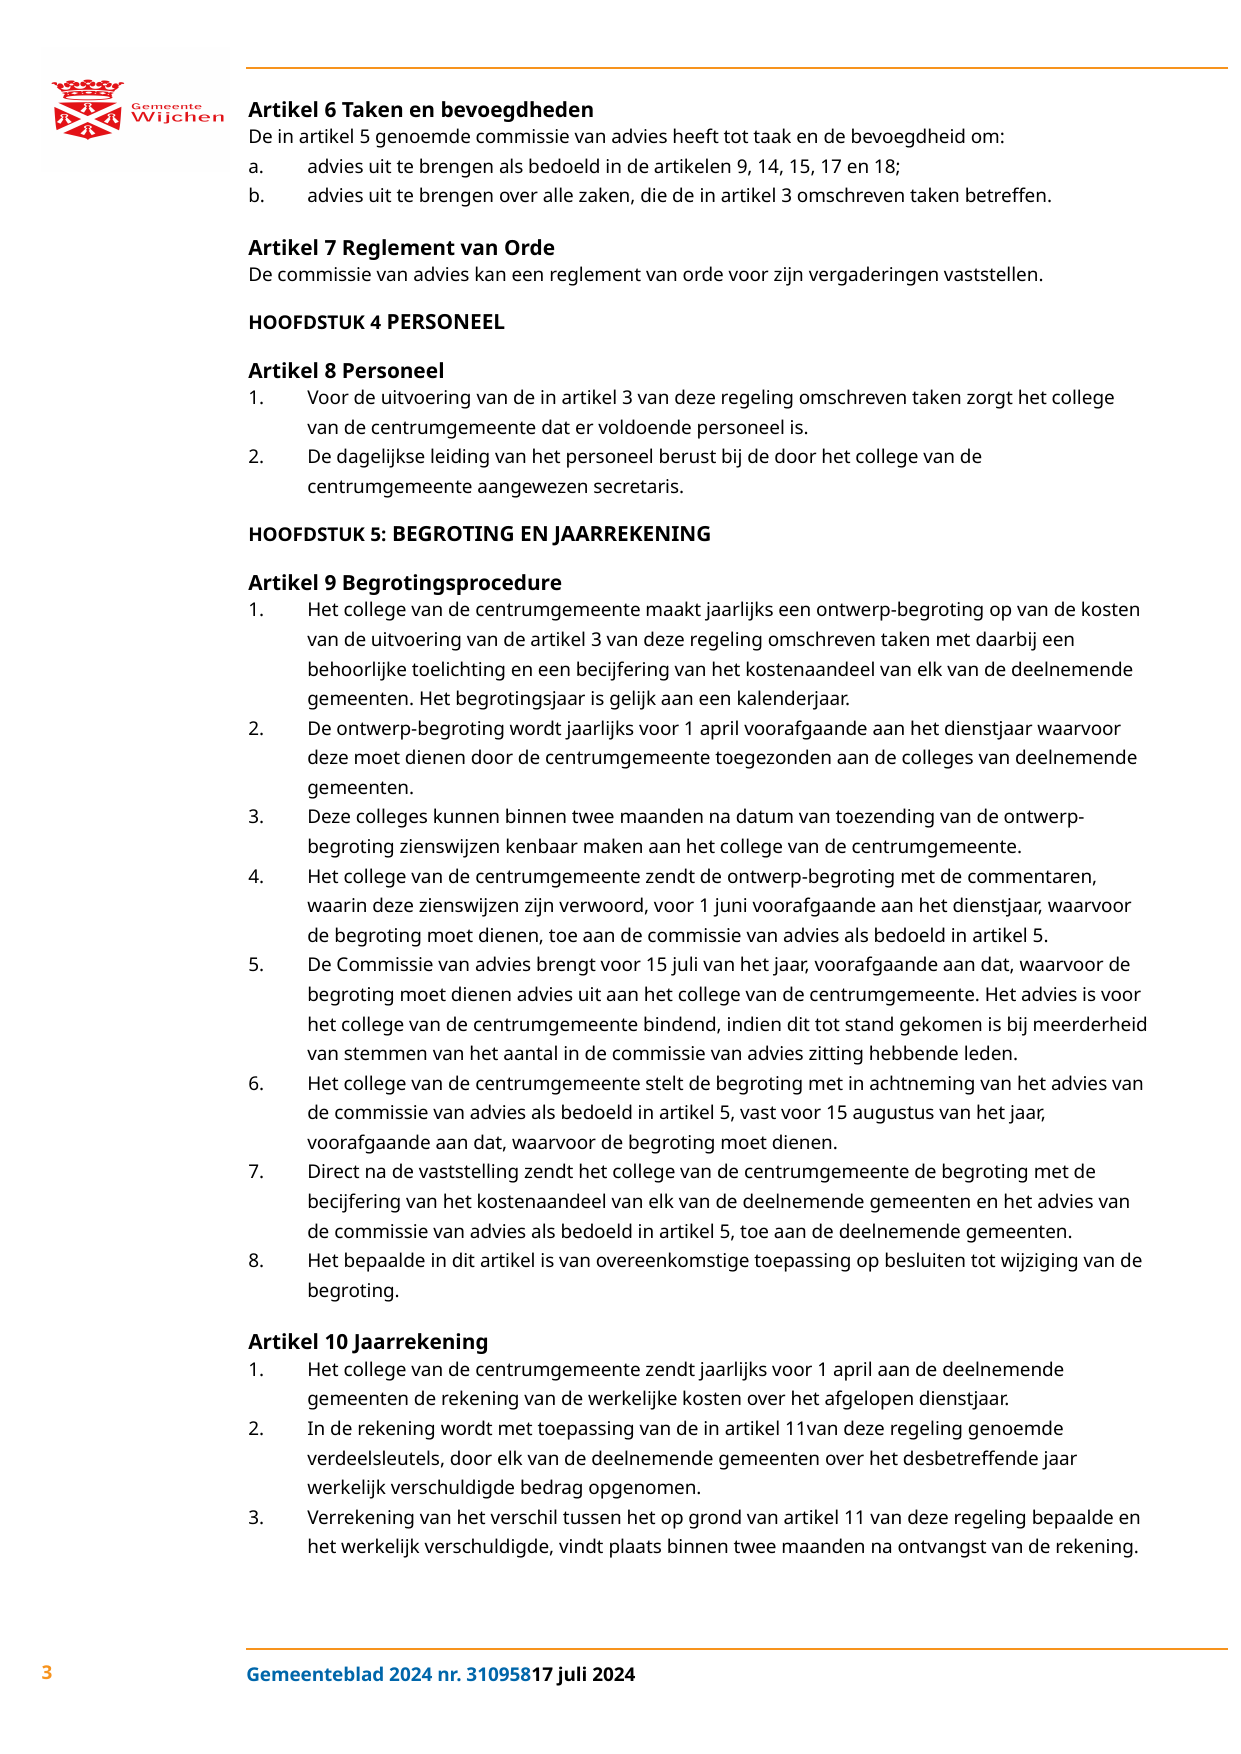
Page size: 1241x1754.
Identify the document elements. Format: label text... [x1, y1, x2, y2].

text De in artikel 5 genoemde commissie van advies heeft tot taak en de bevoegdheid om: [248, 123, 1152, 149]
list advies uit te brengen als bedoeld in de artikelen 9, 14, 15, 17 en 18; [248, 153, 1152, 178]
list Het college van de centrumgemeente maakt jaarlijks een ontwerp-begroting op van de kosten van de uitvoering van de artikel 3 van deze regeling omschreven taken met daarbij een behoorlijke toelichting en een becijfering van het kostenaandeel van elk van de deelnemende gemeenten. Het begrotingsjaar is gelijk aan een kalenderjaar. [248, 597, 1152, 711]
text Artikel 10 Jaarrekening [248, 1327, 1152, 1356]
list Direct na de vaststelling zendt het college van de centrumgemeente de begroting met de becijfering van het kostenaandeel van elk van de deelnemende gemeenten en het advies van de commissie van advies als bedoeld in artikel 5, toe aan de deelnemende gemeenten. [248, 1159, 1152, 1244]
list advies uit te brengen over alle zaken, die de in artikel 3 omschreven taken betreffen. [248, 182, 1152, 208]
text Artikel 7 Reglement van Orde [248, 233, 1152, 261]
list Verrekening van het verschil tussen het op grond van artikel 11 van deze regeling bepaalde en het werkelijk verschuldigde, vindt plaats binnen twee maanden na ontvangst van de rekening. [248, 1504, 1152, 1559]
picture [41, 47, 231, 172]
list Deze colleges kunnen binnen twee maanden na datum van toezending van de ontwerp-begroting zienswijzen kenbaar maken aan het college van de centrumgemeente. [248, 804, 1152, 859]
text Artikel 6 Taken en bevoegdheden [248, 95, 1152, 123]
list De dagelijkse leiding van het personeel berust bij de door het college van de centrumgemeente aangewezen secretaris. [248, 444, 1152, 499]
text HOOFDSTUK 5: BEGROTING EN JAARREKENING [248, 519, 1152, 547]
list In de rekening wordt met toepassing van de in artikel 11van deze regeling genoemde verdeelsleutels, door elk van de deelnemende gemeenten over het desbetreffende jaar werkelijk verschuldigde bedrag opgenomen. [248, 1415, 1152, 1500]
list Het college van de centrumgemeente stelt de begroting met in achtneming van het advies van de commissie van advies als bedoeld in artikel 5, vast voor 15 augustus van het jaar, voorafgaande aan dat, waarvoor de begroting moet dienen. [248, 1070, 1152, 1155]
list Het bepaalde in dit artikel is van overeenkomstige toepassing op besluiten tot wijziging van de begroting. [248, 1247, 1152, 1303]
list De ontwerp-begroting wordt jaarlijks voor 1 april voorafgaande aan het dienstjaar waarvoor deze moet dienen door de centrumgemeente toegezonden aan de colleges van deelnemende gemeenten. [248, 715, 1152, 800]
list De Commissie van advies brengt voor 15 juli van het jaar, voorafgaande aan dat, waarvoor de begroting moet dienen advies uit aan het college van de centrumgemeente. Het advies is voor het college van de centrumgemeente bindend, indien dit tot stand gekomen is bij meerderheid van stemmen van het aantal in de commissie van advies zitting hebbende leden. [248, 952, 1152, 1066]
list Het college van de centrumgemeente zendt de ontwerp-begroting met de commentaren, waarin deze zienswijzen zijn verwoord, voor 1 juni voorafgaande aan het dienstjaar, waarvoor de begroting moet dienen, toe aan de commissie van advies als bedoeld in artikel 5. [248, 863, 1152, 948]
list Het college van de centrumgemeente zendt jaarlijks voor 1 april aan de deelnemende gemeenten de rekening van de werkelijke kosten over het afgelopen dienstjaar. [248, 1356, 1152, 1411]
text Artikel 9 Begrotingsprocedure [248, 568, 1152, 597]
text Artikel 8 Personeel [248, 356, 1152, 384]
text HOOFDSTUK 4 PERSONEEL [248, 307, 1152, 335]
text De commissie van advies kan een reglement van orde voor zijn vergaderingen vaststellen. [248, 261, 1152, 287]
list Voor de uitvoering van de in artikel 3 van deze regeling omschreven taken zorgt het college van de centrumgemeente dat er voldoende personeel is. [248, 384, 1152, 440]
